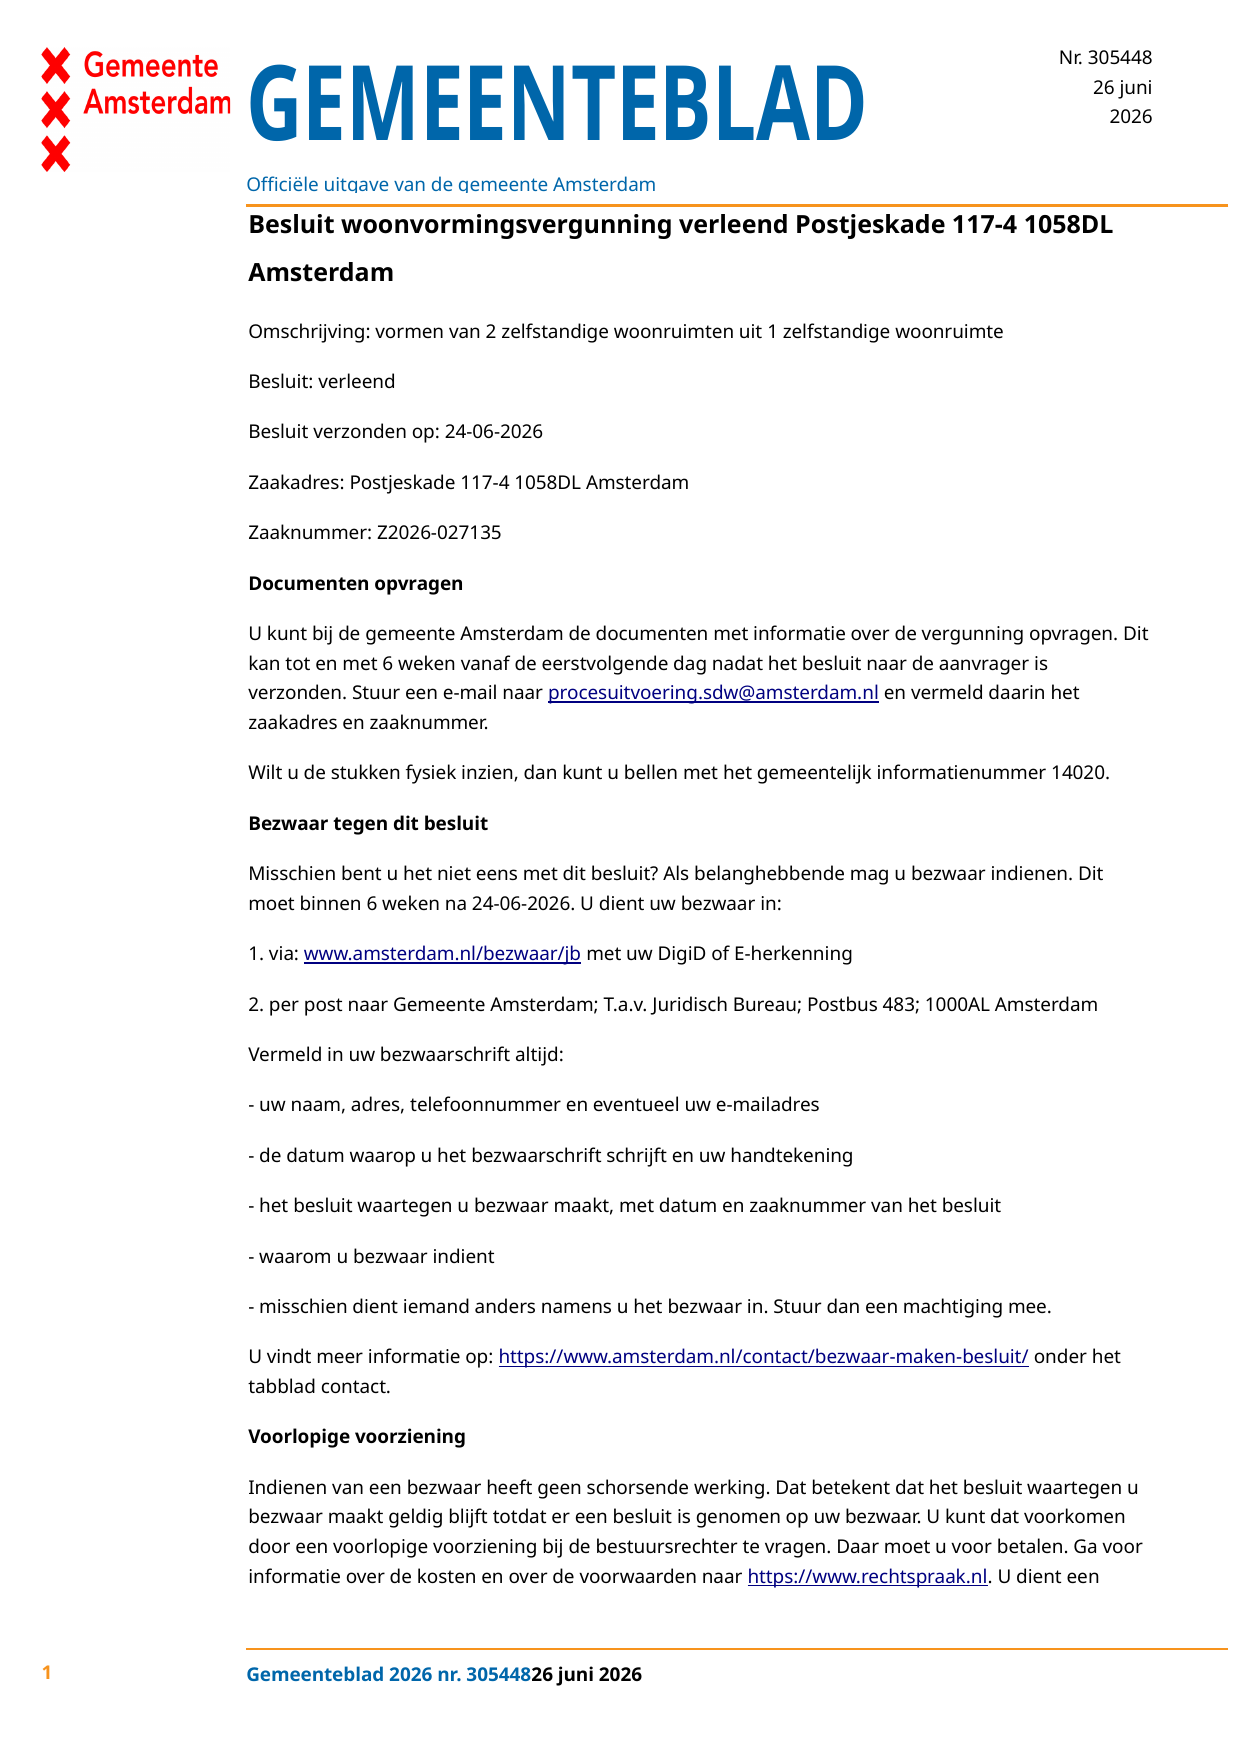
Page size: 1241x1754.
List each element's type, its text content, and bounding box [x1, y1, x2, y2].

text Zaaknummer: Z2026-027135 [248, 519, 1152, 545]
text - waarom u bezwaar indient [248, 1243, 1152, 1269]
text Zaakadres: Postjeskade 117-4 1058DL Amsterdam [248, 469, 1152, 495]
text Besluit woonvormingsvergunning verleend Postjeskade 117-4 1058DL Amsterdam [248, 207, 1152, 288]
text U kunt bij de gemeente Amsterdam de documenten met informatie over de vergunning opvragen. Dit kan tot en met 6 weken vanaf de eerstvolgende dag nadat het besluit naar de aanvrager is verzonden. Stuur een e-mail naar procesuitvoering.sdw@amsterdam.nl en vermeld daarin het zaakadres en zaaknummer. [248, 620, 1152, 735]
text 1. via: www.amsterdam.nl/bezwaar/jb met uw DigiD of E-herkenning [248, 940, 1152, 966]
text Vermeld in uw bezwaarschrift altijd: [248, 1041, 1152, 1067]
picture [41, 47, 231, 172]
text Misschien bent u het niet eens met dit besluit? Als belanghebbende mag u bezwaar indienen. Dit moet binnen 6 weken na 24-06-2026. U dient uw bezwaar in: [248, 860, 1152, 916]
text Documenten opvragen [248, 570, 1152, 596]
text Besluit verzonden op: 24-06-2026 [248, 419, 1152, 444]
text Indienen van een bezwaar heeft geen schorsende werking. Dat betekent dat het besluit waartegen u bezwaar maakt geldig blijft totdat er een besluit is genomen op uw bezwaar. U kunt dat voorkomen door een voorlopige voorziening bij de bestuursrechter te vragen. Daar moet u voor betalen. Ga voor informatie over de kosten en over de voorwaarden naar https://www.rechtspraak.nl. U dient een [248, 1474, 1152, 1589]
text U vindt meer informatie op: https://www.amsterdam.nl/contact/bezwaar-maken-besluit/ onder het tabblad contact. [248, 1344, 1152, 1399]
text - uw naam, adres, telefoonnummer en eventueel uw e-mailadres [248, 1092, 1152, 1117]
text - misschien dient iemand anders namens u het bezwaar in. Stuur dan een machtiging mee. [248, 1293, 1152, 1319]
text Wilt u de stukken fysiek inzien, dan kunt u bellen met het gemeentelijk informatienummer 14020. [248, 759, 1152, 785]
text Voorlopige voorziening [248, 1424, 1152, 1449]
text 2. per post naar Gemeente Amsterdam; T.a.v. Juridisch Bureau; Postbus 483; 1000AL Amsterdam [248, 991, 1152, 1017]
text Besluit: verleend [248, 368, 1152, 394]
text Bezwaar tegen dit besluit [248, 810, 1152, 836]
text Omschrijving: vormen van 2 zelfstandige woonruimten uit 1 zelfstandige woonruimte [248, 318, 1152, 344]
text - de datum waarop u het bezwaarschrift schrijft en uw handtekening [248, 1142, 1152, 1168]
text - het besluit waartegen u bezwaar maakt, met datum en zaaknummer van het besluit [248, 1192, 1152, 1218]
